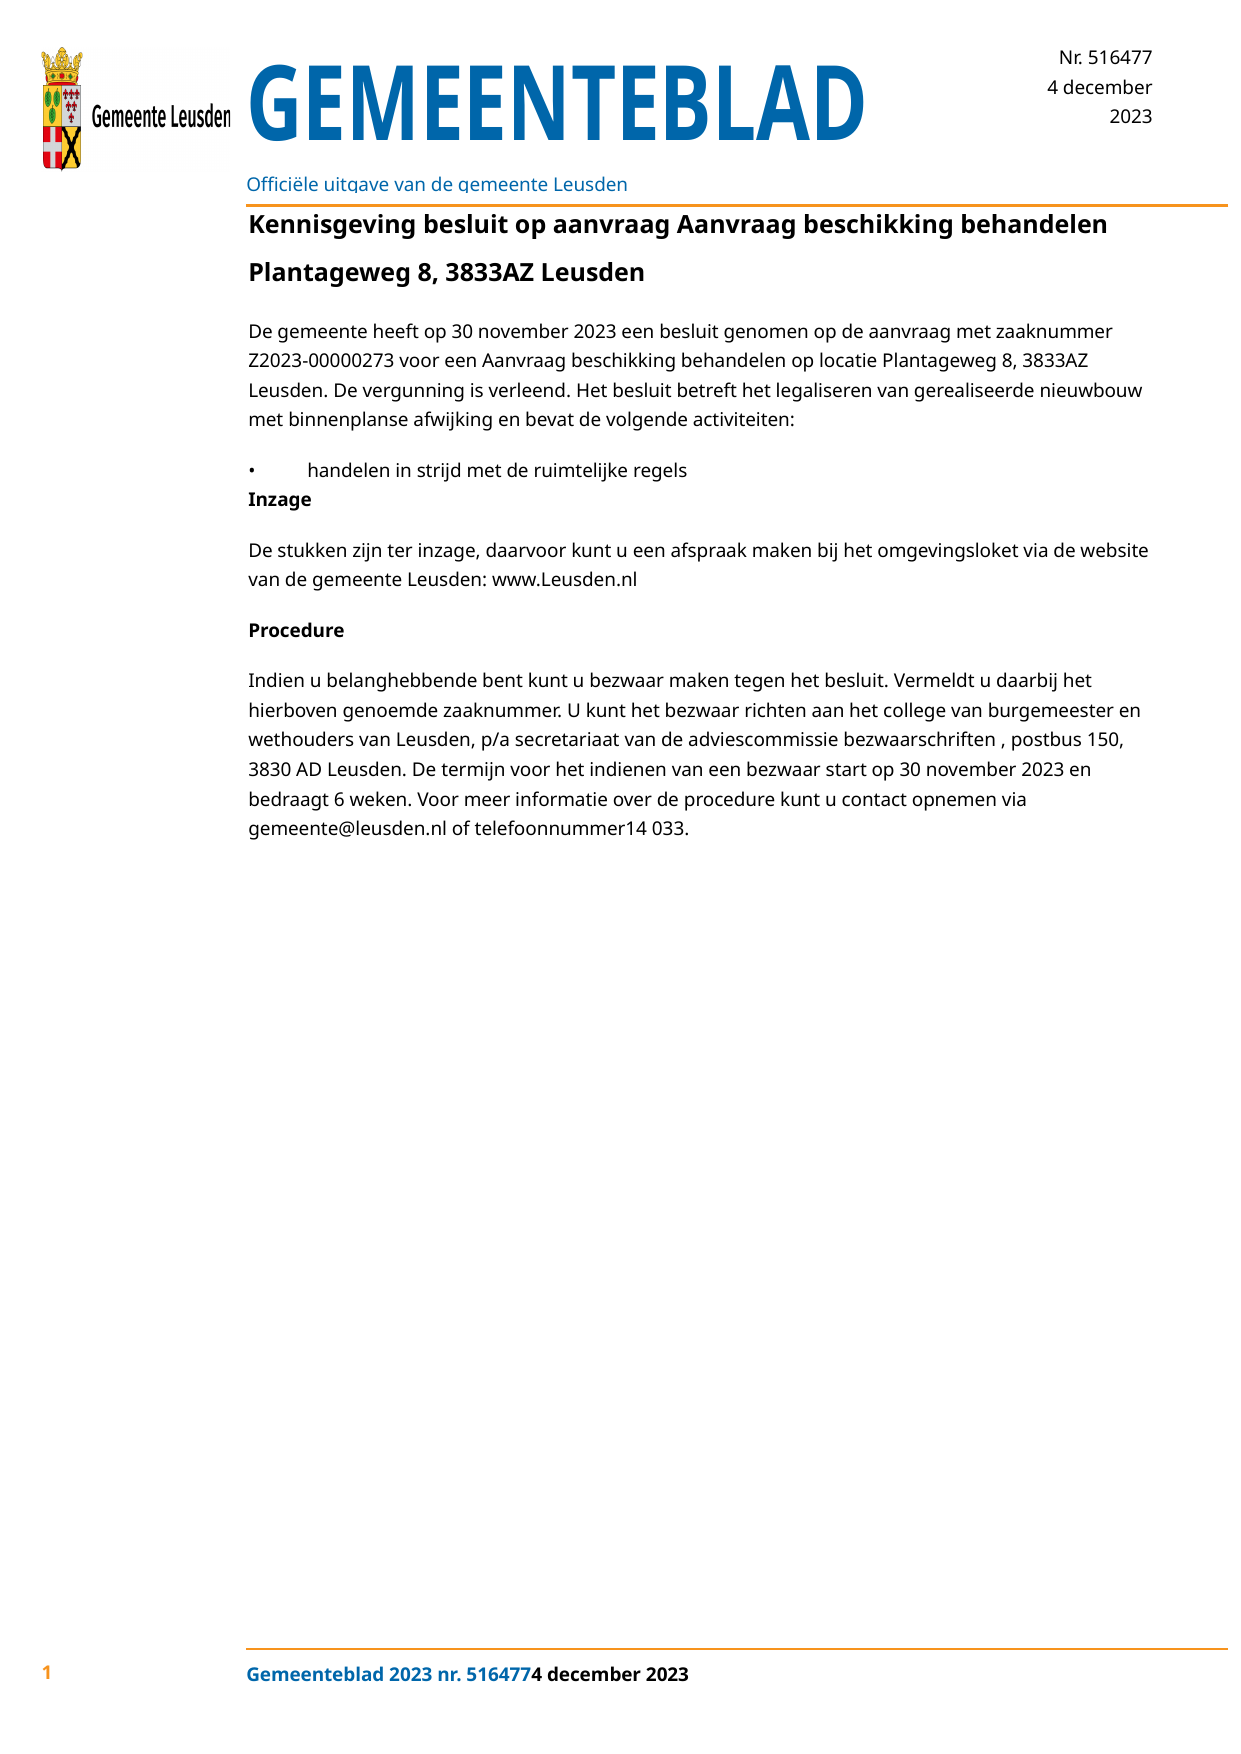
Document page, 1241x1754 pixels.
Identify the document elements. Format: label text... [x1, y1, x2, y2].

text De gemeente heeft op 30 november 2023 een besluit genomen op de aanvraag met zaaknummer Z2023-00000273 voor een Aanvraag beschikking behandelen op locatie Plantageweg 8, 3833AZ Leusden. De vergunning is verleend. Het besluit betreft het legaliseren van gerealiseerde nieuwbouw met binnenplanse afwijking en bevat de volgende activiteiten: [248, 318, 1152, 432]
text Kennisgeving besluit op aanvraag Aanvraag beschikking behandelen Plantageweg 8, 3833AZ Leusden [248, 207, 1152, 288]
picture [41, 47, 231, 172]
text Inzage [248, 487, 1152, 512]
text Indien u belanghebbende bent kunt u bezwaar maken tegen het besluit. Vermeldt u daarbij het hierboven genoemde zaaknummer. U kunt het bezwaar richten aan het college van burgemeester en wethouders van Leusden, p/a secretariaat van de adviescommissie bezwaarschriften , postbus 150, 3830 AD Leusden. De termijn voor het indienen van een bezwaar start op 30 november 2023 en bedraagt 6 weken. Voor meer informatie over de procedure kunt u contact opnemen via gemeente@leusden.nl of telefoonnummer14 033. [248, 667, 1152, 841]
list handelen in strijd met de ruimtelijke regels [248, 457, 1152, 483]
text Procedure [248, 617, 1152, 643]
text De stukken zijn ter inzage, daarvoor kunt u een afspraak maken bij het omgevingsloket via de website van de gemeente Leusden: www.Leusden.nl [248, 537, 1152, 592]
